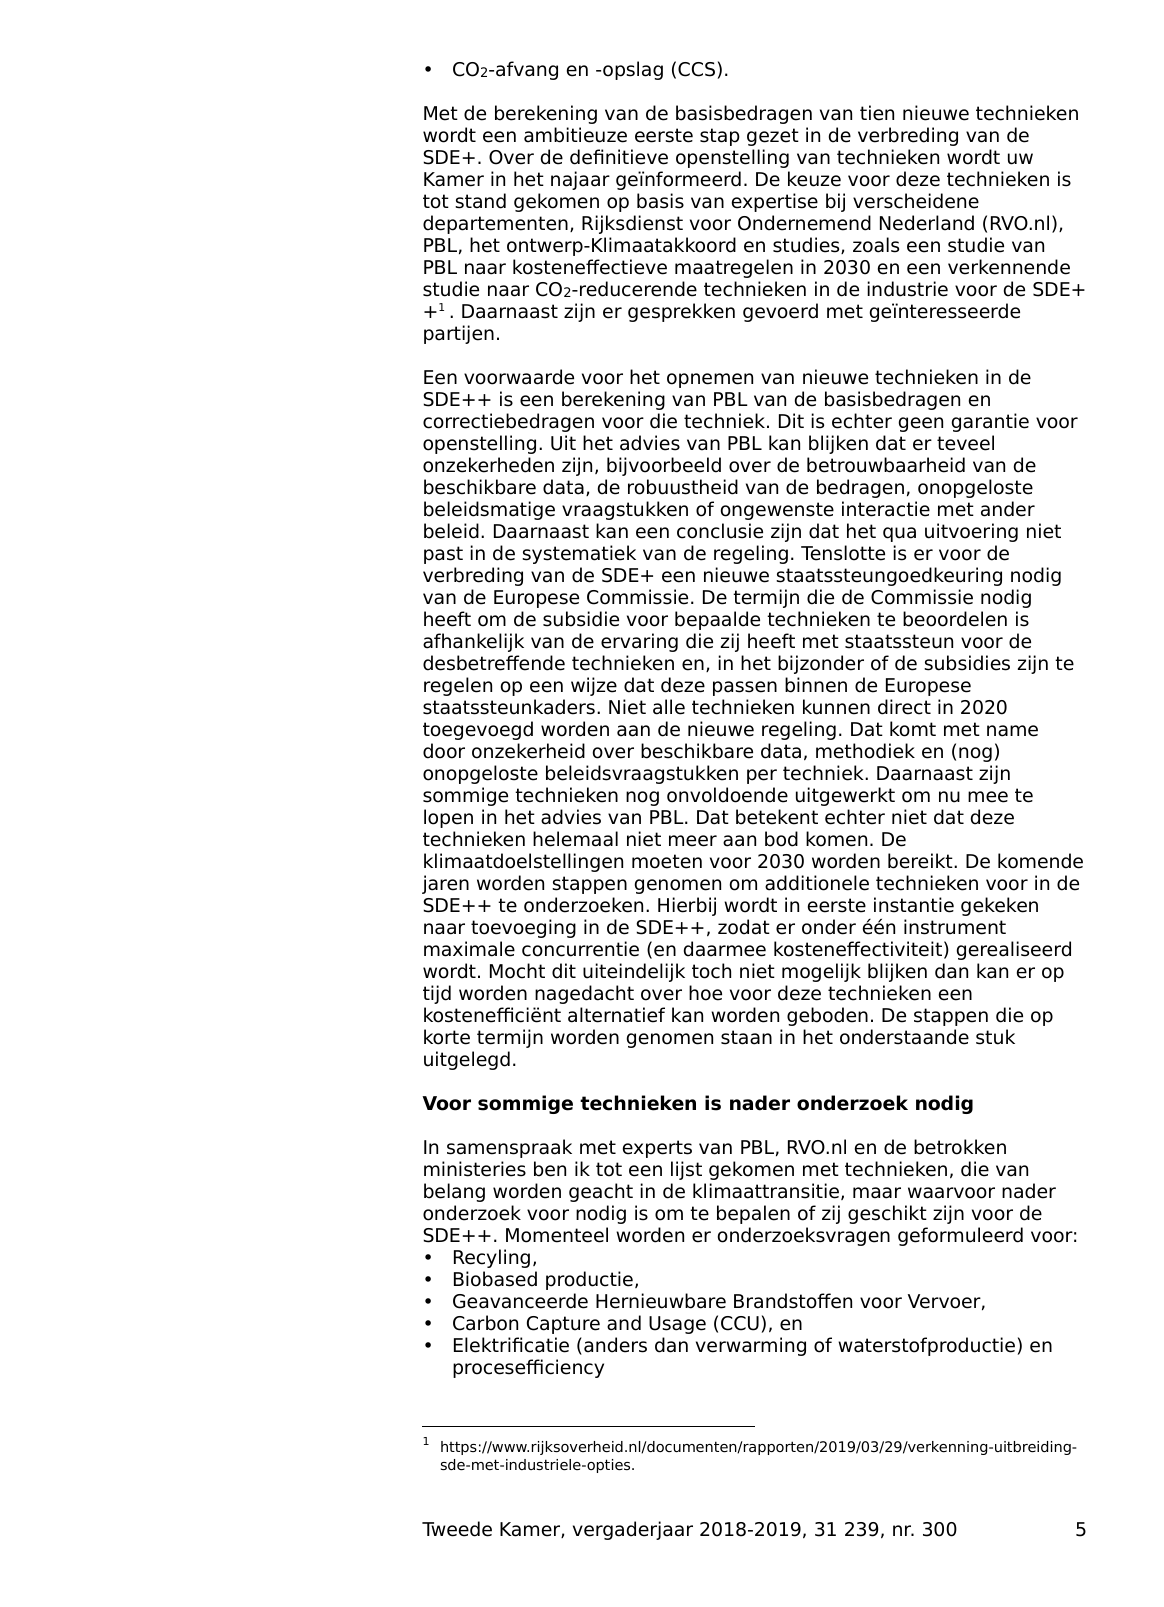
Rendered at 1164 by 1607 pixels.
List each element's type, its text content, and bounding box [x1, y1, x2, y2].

text Met de berekening van de basisbedragen van tien nieuwe technieken wordt een ambitieuze eerste stap gezet in de verbreding van de SDE+. Over de definitieve openstelling van technieken wordt uw Kamer in het najaar geïnformeerd. De keuze voor deze technieken is tot stand gekomen op basis van expertise bij verscheidene departementen, Rijksdienst voor Ondernemend Nederland (RVO.nl), PBL, het ontwerp-Klimaatakkoord en studies, zoals een studie van PBL naar kosteneffectieve maatregelen in 2030 en een verkennende studie naar CO2-reducerende technieken in de industrie voor de SDE++. Daarnaast zijn er gesprekken gevoerd met geïnteresseerde partijen. [422, 103, 1087, 345]
text • Elektrificatie (anders dan verwarming of waterstofproductie) en procesefficiency [422, 1335, 1087, 1379]
text • Carbon Capture and Usage (CCU), en [422, 1313, 1087, 1335]
text In samenspraak met experts van PBL, RVO.nl en de betrokken ministeries ben ik tot een lijst gekomen met technieken, die van belang worden geacht in de klimaattransitie, maar waarvoor nader onderzoek voor nodig is om te bepalen of zij geschikt zijn voor de SDE++. Momenteel worden er onderzoeksvragen geformuleerd voor: [422, 1137, 1087, 1247]
subtitle Voor sommige technieken is nader onderzoek nodig [422, 1093, 1087, 1115]
text • Geavanceerde Hernieuwbare Brandstoffen voor Vervoer, [422, 1291, 1087, 1313]
text https://www.rijksoverheid.nl/documenten/rapporten/2019/03/29/verkenning-uitbreiding-sde-met-industriele-opties. [422, 1435, 1087, 1474]
text Een voorwaarde voor het opnemen van nieuwe technieken in de SDE++ is een berekening van PBL van de basisbedragen en correctiebedragen voor die techniek. Dit is echter geen garantie voor openstelling. Uit het advies van PBL kan blijken dat er teveel onzekerheden zijn, bijvoorbeeld over de betrouwbaarheid van de beschikbare data, de robuustheid van de bedragen, onopgeloste beleidsmatige vraagstukken of ongewenste interactie met ander beleid. Daarnaast kan een conclusie zijn dat het qua uitvoering niet past in de systematiek van de regeling. Tenslotte is er voor de verbreding van de SDE+ een nieuwe staatssteungoedkeuring nodig van de Europese Commissie. De termijn die de Commissie nodig heeft om de subsidie voor bepaalde technieken te beoordelen is afhankelijk van de ervaring die zij heeft met staatssteun voor de desbetreffende technieken en, in het bijzonder of de subsidies zijn te regelen op een wijze dat deze passen binnen de Europese staatssteunkaders. Niet alle technieken kunnen direct in 2020 toegevoegd worden aan de nieuwe regeling. Dat komt met name door onzekerheid over beschikbare data, methodiek en (nog) onopgeloste beleidsvraagstukken per techniek. Daarnaast zijn sommige technieken nog onvoldoende uitgewerkt om nu mee te lopen in het advies van PBL. Dat betekent echter niet dat deze technieken helemaal niet meer aan bod komen. De klimaatdoelstellingen moeten voor 2030 worden bereikt. De komende jaren worden stappen genomen om additionele technieken voor in de SDE++ te onderzoeken. Hierbij wordt in eerste instantie gekeken naar toevoeging in de SDE++, zodat er onder één instrument maximale concurrentie (en daarmee kosteneffectiviteit) gerealiseerd wordt. Mocht dit uiteindelijk toch niet mogelijk blijken dan kan er op tijd worden nagedacht over hoe voor deze technieken een kostenefficiënt alternatief kan worden geboden. De stappen die op korte termijn worden genomen staan in het onderstaande stuk uitgelegd. [422, 367, 1087, 1071]
text • Biobased productie, [422, 1269, 1087, 1291]
text • CO2-afvang en -opslag (CCS). [422, 59, 1087, 81]
text • Recyling, [422, 1247, 1087, 1269]
